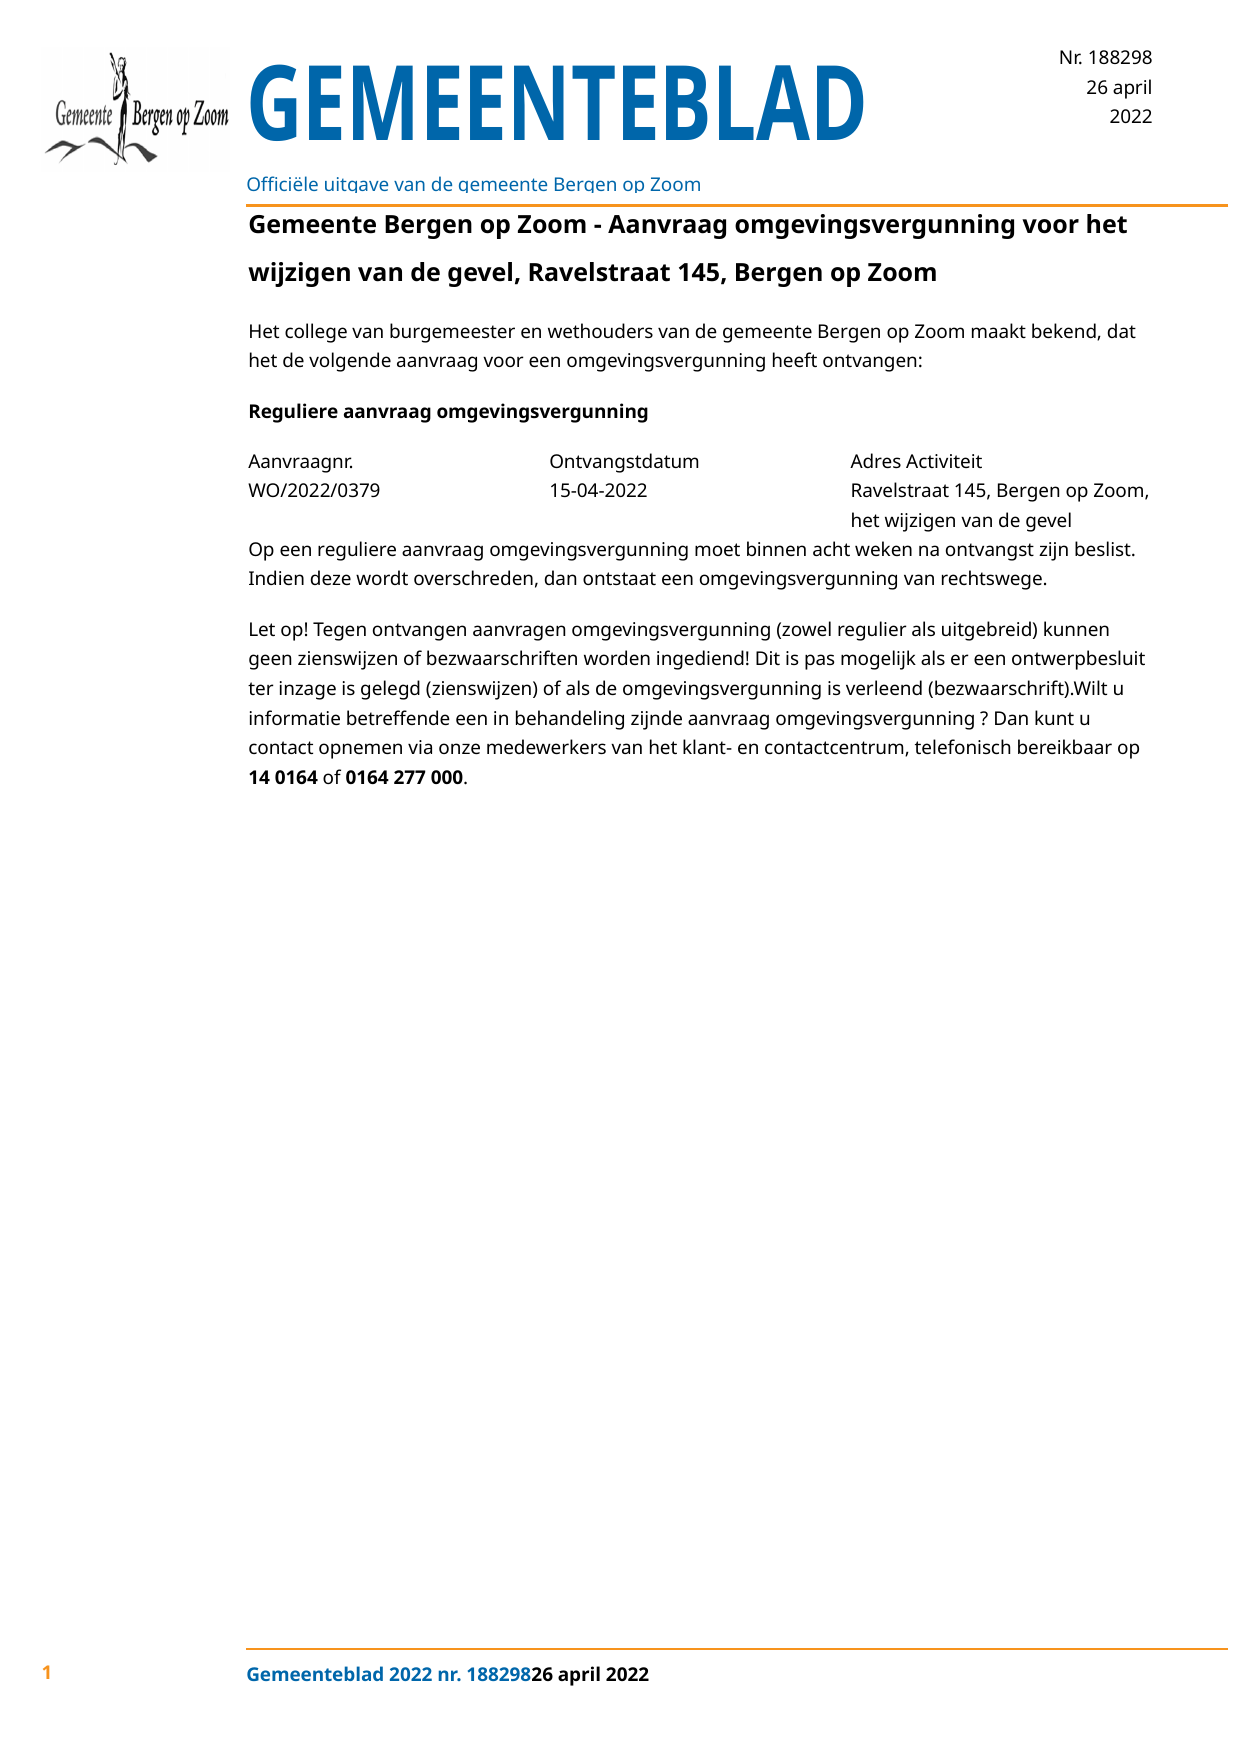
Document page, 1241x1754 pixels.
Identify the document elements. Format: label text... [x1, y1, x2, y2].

text Op een reguliere aanvraag omgevingsvergunning moet binnen acht weken na ontvangst zijn beslist. Indien deze wordt overschreden, dan ontstaat een omgevingsvergunning van rechtswege. [248, 536, 1152, 591]
table_header Ravelstraat 145, Bergen op Zoom, het wijzigen van de gevel [850, 478, 1152, 533]
table_header WO/2022/0379 [248, 478, 549, 533]
picture [41, 47, 231, 172]
text Let op! Tegen ontvangen aanvragen omgevingsvergunning (zowel regulier als uitgebreid) kunnen geen zienswijzen of bezwaarschriften worden ingediend! Dit is pas mogelijk als er een ontwerpbesluit ter inzage is gelegd (zienswijzen) of als de omgevingsvergunning is verleend (bezwaarschrift).Wilt u informatie betreffende een in behandeling zijnde aanvraag omgevingsvergunning ? Dan kunt u contact opnemen via onze medewerkers van het klant- en contactcentrum, telefonisch bereikbaar op 14 0164 of 0164 277 000. [248, 616, 1152, 790]
text Het college van burgemeester en wethouders van de gemeente Bergen op Zoom maakt bekend, dat het de volgende aanvraag voor een omgevingsvergunning heeft ontvangen: [248, 318, 1152, 373]
text Gemeente Bergen op Zoom - Aanvraag omgevingsvergunning voor het wijzigen van de gevel, Ravelstraat 145, Bergen op Zoom [248, 207, 1152, 288]
table_header Aanvraagnr. [248, 449, 549, 474]
text Reguliere aanvraag omgevingsvergunning [248, 398, 1152, 424]
table_header Ontvangstdatum [549, 449, 850, 474]
table_header Adres Activiteit [850, 449, 1152, 474]
table_header 15-04-2022 [549, 478, 850, 533]
